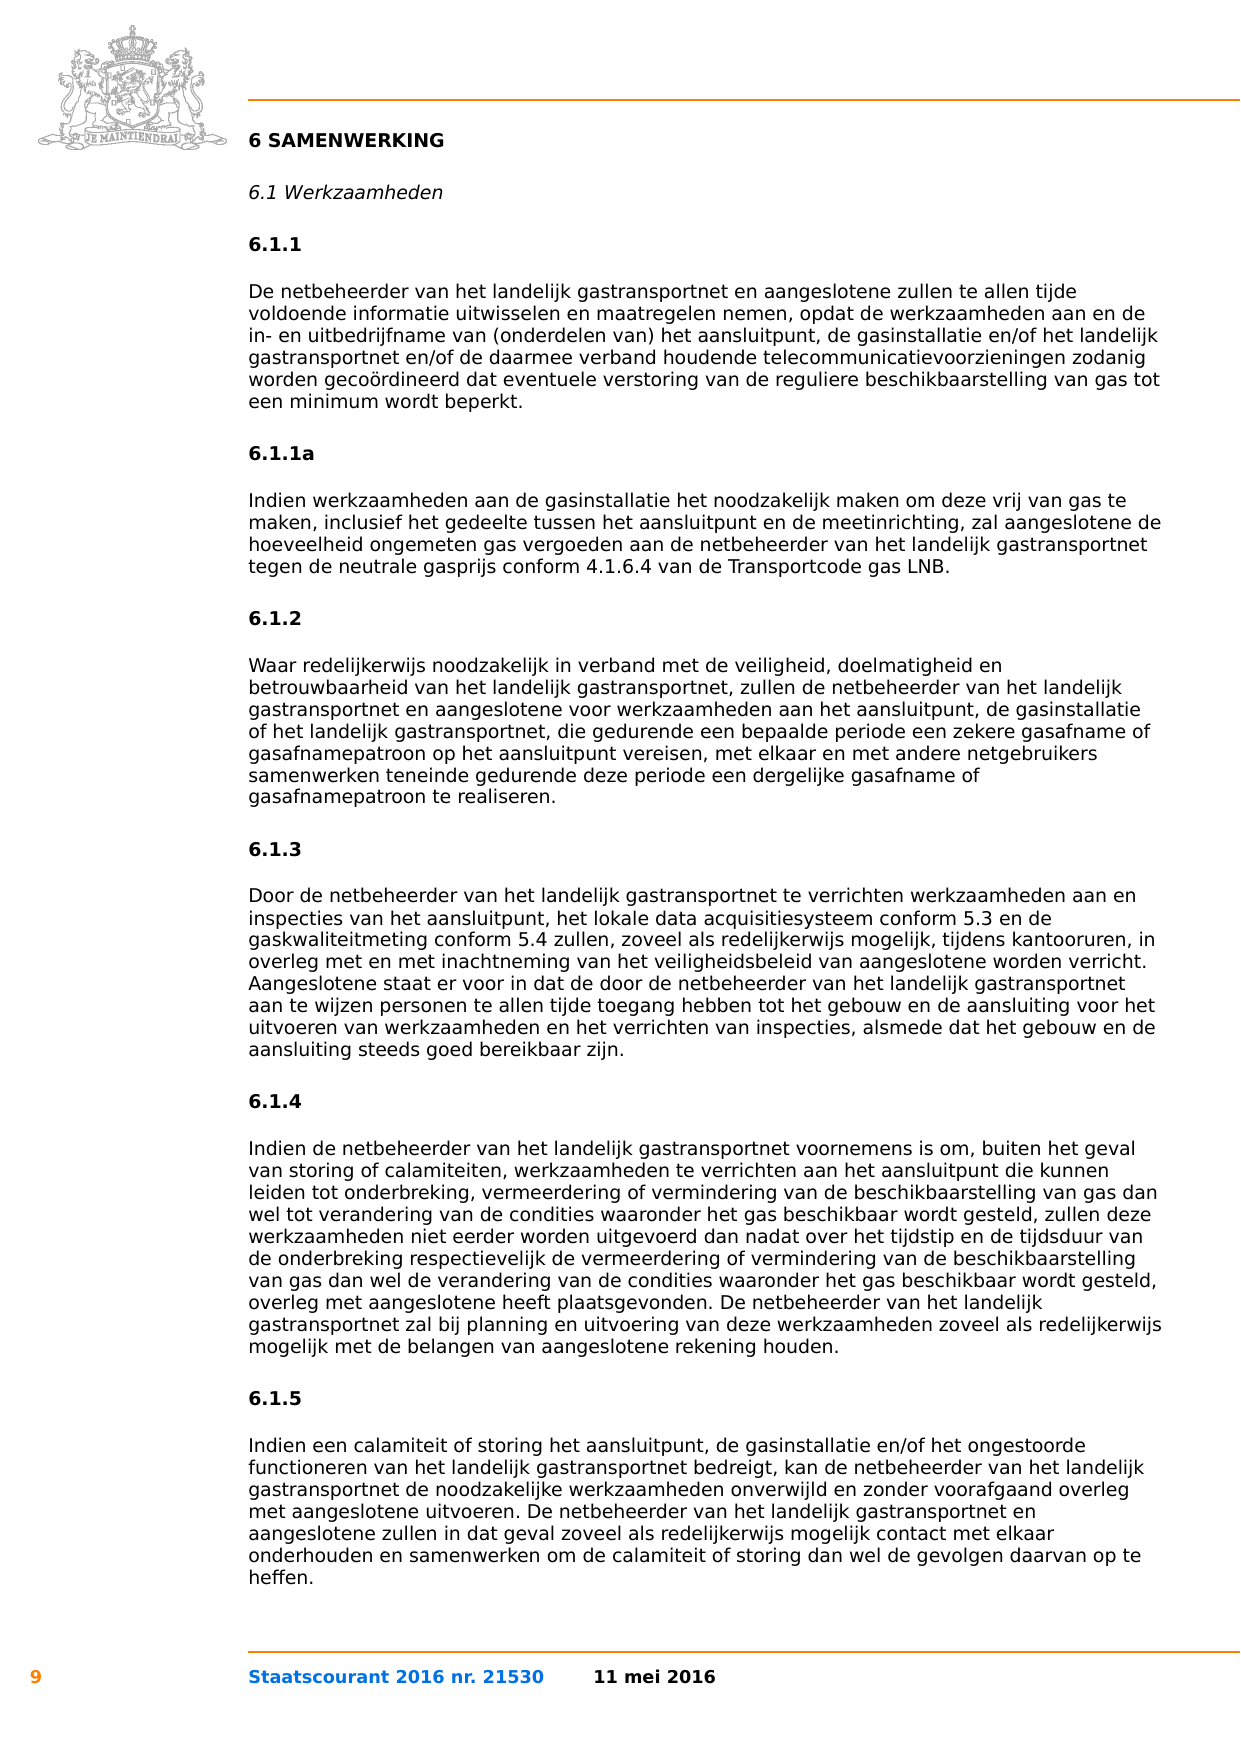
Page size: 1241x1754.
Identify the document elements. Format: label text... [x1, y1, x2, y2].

text Indien een calamiteit of storing het aansluitpunt, de gasinstallatie en/of het ongestoorde functioneren van het landelijk gastransportnet bedreigt, kan de netbeheerder van het landelijk gastransportnet de noodzakelijke werkzaamheden onverwijld en zonder voorafgaand overleg met aangeslotene uitvoeren. De netbeheerder van het landelijk gastransportnet en aangeslotene zullen in dat geval zoveel als redelijkerwijs mogelijk contact met elkaar onderhouden en samenwerken om de calamiteit of storing dan wel de gevolgen daarvan op te heffen. [248, 1435, 1163, 1589]
subtitle 6.1.2 [248, 608, 1163, 629]
subtitle 6.1.5 [248, 1388, 1163, 1410]
text Indien de netbeheerder van het landelijk gastransportnet voornemens is om, buiten het geval van storing of calamiteiten, werkzaamheden te verrichten aan het aansluitpunt die kunnen leiden tot onderbreking, vermeerdering of vermindering van de beschikbaarstelling van gas dan wel tot verandering van de condities waaronder het gas beschikbaar wordt gesteld, zullen deze werkzaamheden niet eerder worden uitgevoerd dan nadat over het tijdstip en de tijdsduur van de onderbreking respectievelijk de vermeerdering of vermindering van de beschikbaarstelling van gas dan wel de verandering van de condities waaronder het gas beschikbaar wordt gesteld, overleg met aangeslotene heeft plaatsgevonden. De netbeheerder van het landelijk gastransportnet zal bij planning en uitvoering van deze werkzaamheden zoveel als redelijkerwijs mogelijk met de belangen van aangeslotene rekening houden. [248, 1138, 1163, 1358]
subtitle 6.1.3 [248, 838, 1163, 860]
text De netbeheerder van het landelijk gastransportnet en aangeslotene zullen te allen tijde voldoende informatie uitwisselen en maatregelen nemen, opdat de werkzaamheden aan en de in- en uitbedrijfname van (onderdelen van) het aansluitpunt, de gasinstallatie en/of het landelijk gastransportnet en/of de daarmee verband houdende telecommunicatievoorzieningen zodanig worden gecoördineerd dat eventuele verstoring van de reguliere beschikbaarstelling van gas tot een minimum wordt beperkt. [248, 281, 1163, 413]
subtitle 6.1.1 [248, 234, 1163, 256]
text Indien werkzaamheden aan de gasinstallatie het noodzakelijk maken om deze vrij van gas te maken, inclusief het gedeelte tussen het aansluitpunt en de meetinrichting, zal aangeslotene de hoeveelheid ongemeten gas vergoeden aan de netbeheerder van het landelijk gastransportnet tegen de neutrale gasprijs conform 4.1.6.4 van de Transportcode gas LNB. [248, 490, 1163, 578]
subtitle 6.1.1a [248, 443, 1163, 465]
text Door de netbeheerder van het landelijk gastransportnet te verrichten werkzaamheden aan en inspecties van het aansluitpunt, het lokale data acquisitiesysteem conform 5.3 en de gaskwaliteitmeting conform 5.4 zullen, zoveel als redelijkerwijs mogelijk, tijdens kantooruren, in overleg met en met inachtneming van het veiligheidsbeleid van aangeslotene worden verricht. Aangeslotene staat er voor in dat de door de netbeheerder van het landelijk gastransportnet aan te wijzen personen te allen tijde toegang hebben tot het gebouw en de aansluiting voor het uitvoeren van werkzaamheden en het verrichten van inspecties, alsmede dat het gebouw en de aansluiting steeds goed bereikbaar zijn. [248, 885, 1163, 1061]
subtitle 6.1.4 [248, 1091, 1163, 1113]
subtitle 6 SAMENWERKING [248, 130, 1163, 152]
subtitle 6.1 Werkzaamheden [248, 182, 1163, 204]
text Waar redelijkerwijs noodzakelijk in verband met de veiligheid, doelmatigheid en betrouwbaarheid van het landelijk gastransportnet, zullen de netbeheerder van het landelijk gastransportnet en aangeslotene voor werkzaamheden aan het aansluitpunt, de gasinstallatie of het landelijk gastransportnet, die gedurende een bepaalde periode een zekere gasafname of gasafnamepatroon op het aansluitpunt vereisen, met elkaar en met andere netgebruikers samenwerken teneinde gedurende deze periode een dergelijke gasafname of gasafnamepatroon te realiseren. [248, 654, 1163, 808]
picture [38, 25, 227, 150]
